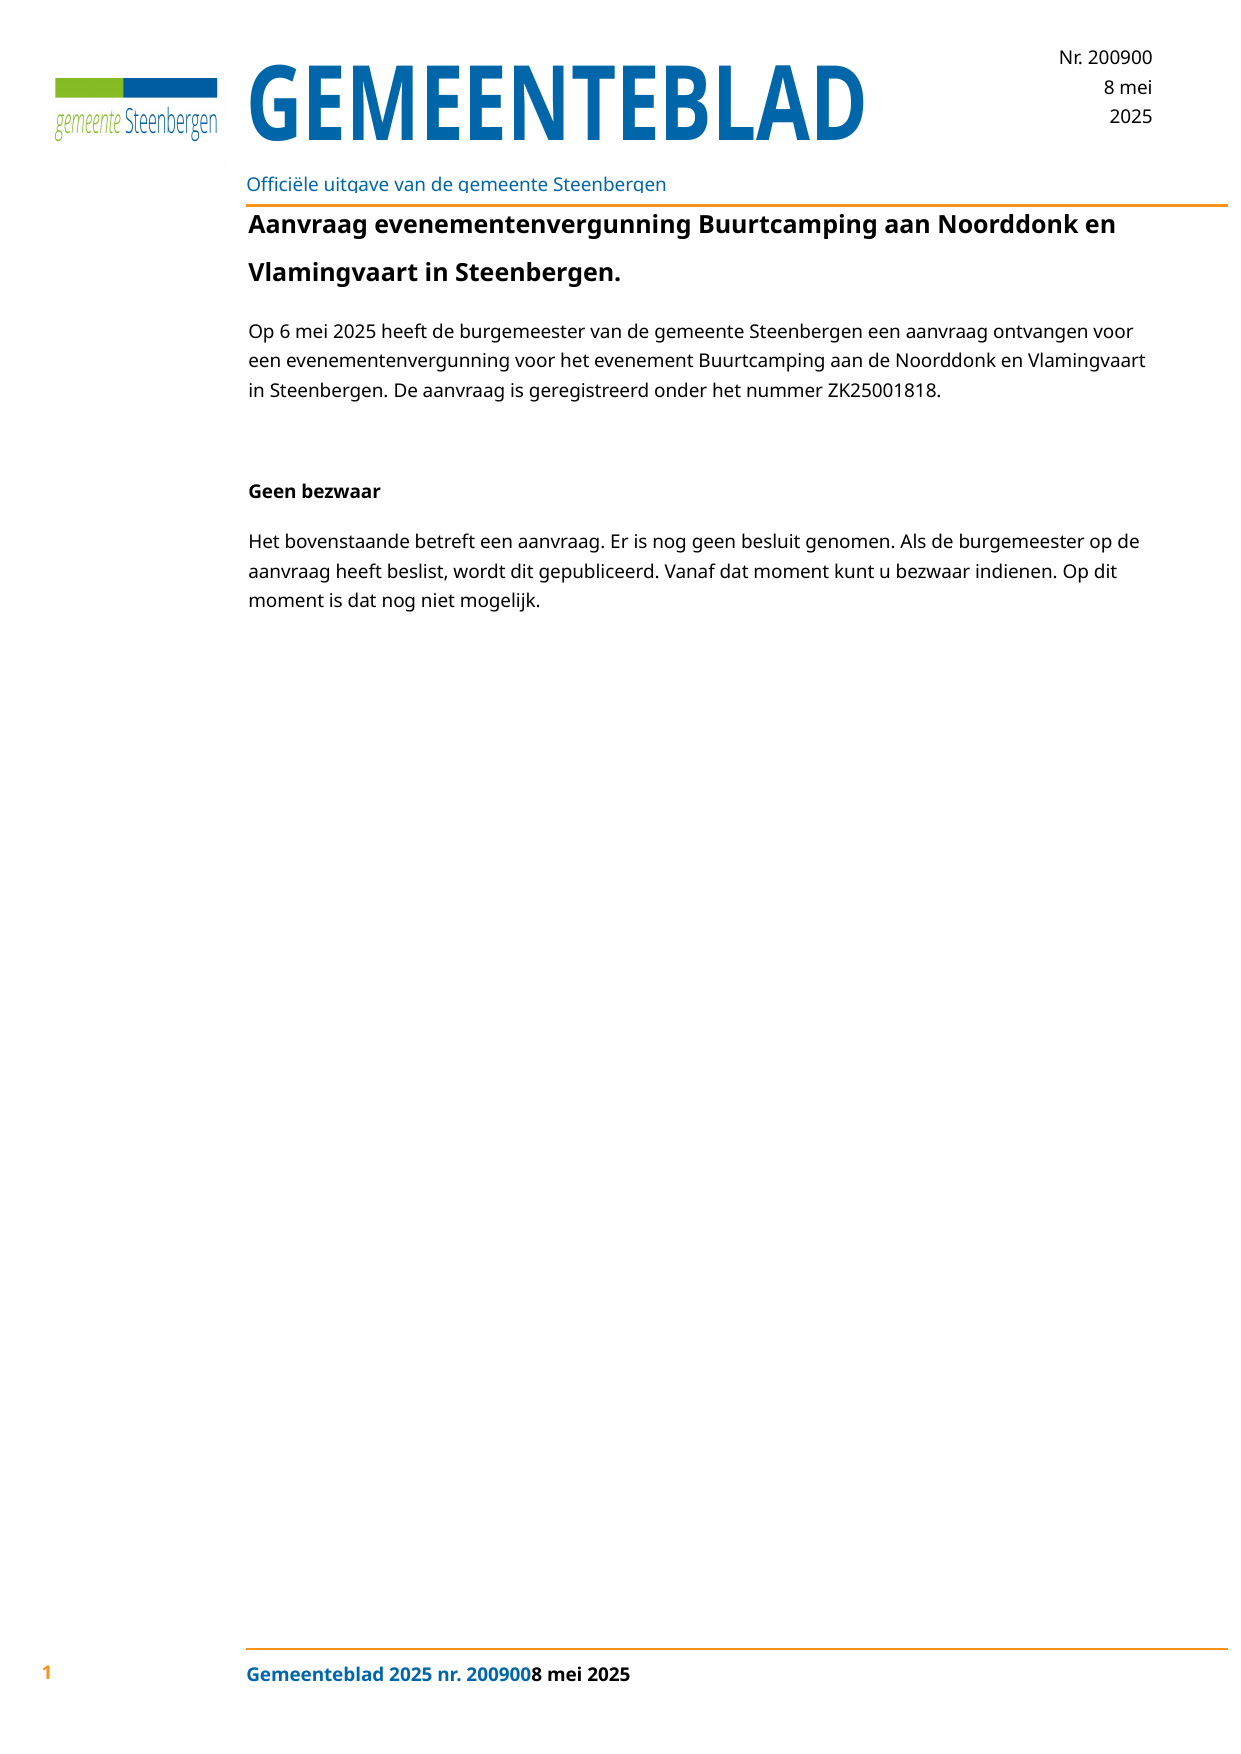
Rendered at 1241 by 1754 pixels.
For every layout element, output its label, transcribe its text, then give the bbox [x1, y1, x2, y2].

text Aanvraag evenementenvergunning Buurtcamping aan Noorddonk en Vlamingvaart in Steenbergen. [248, 207, 1152, 288]
text Geen bezwaar [248, 478, 1152, 504]
text Het bovenstaande betreft een aanvraag. Er is nog geen besluit genomen. Als de burgemeester op de aanvraag heeft beslist, wordt dit gepubliceerd. Vanaf dat moment kunt u bezwaar indienen. Op dit moment is dat nog niet mogelijk. [248, 528, 1152, 613]
text Op 6 mei 2025 heeft de burgemeester van de gemeente Steenbergen een aanvraag ontvangen voor een evenementenvergunning voor het evenement Buurtcamping aan de Noorddonk en Vlamingvaart in Steenbergen. De aanvraag is geregistreerd onder het nummer ZK25001818. [248, 318, 1152, 403]
picture [41, 47, 231, 172]
